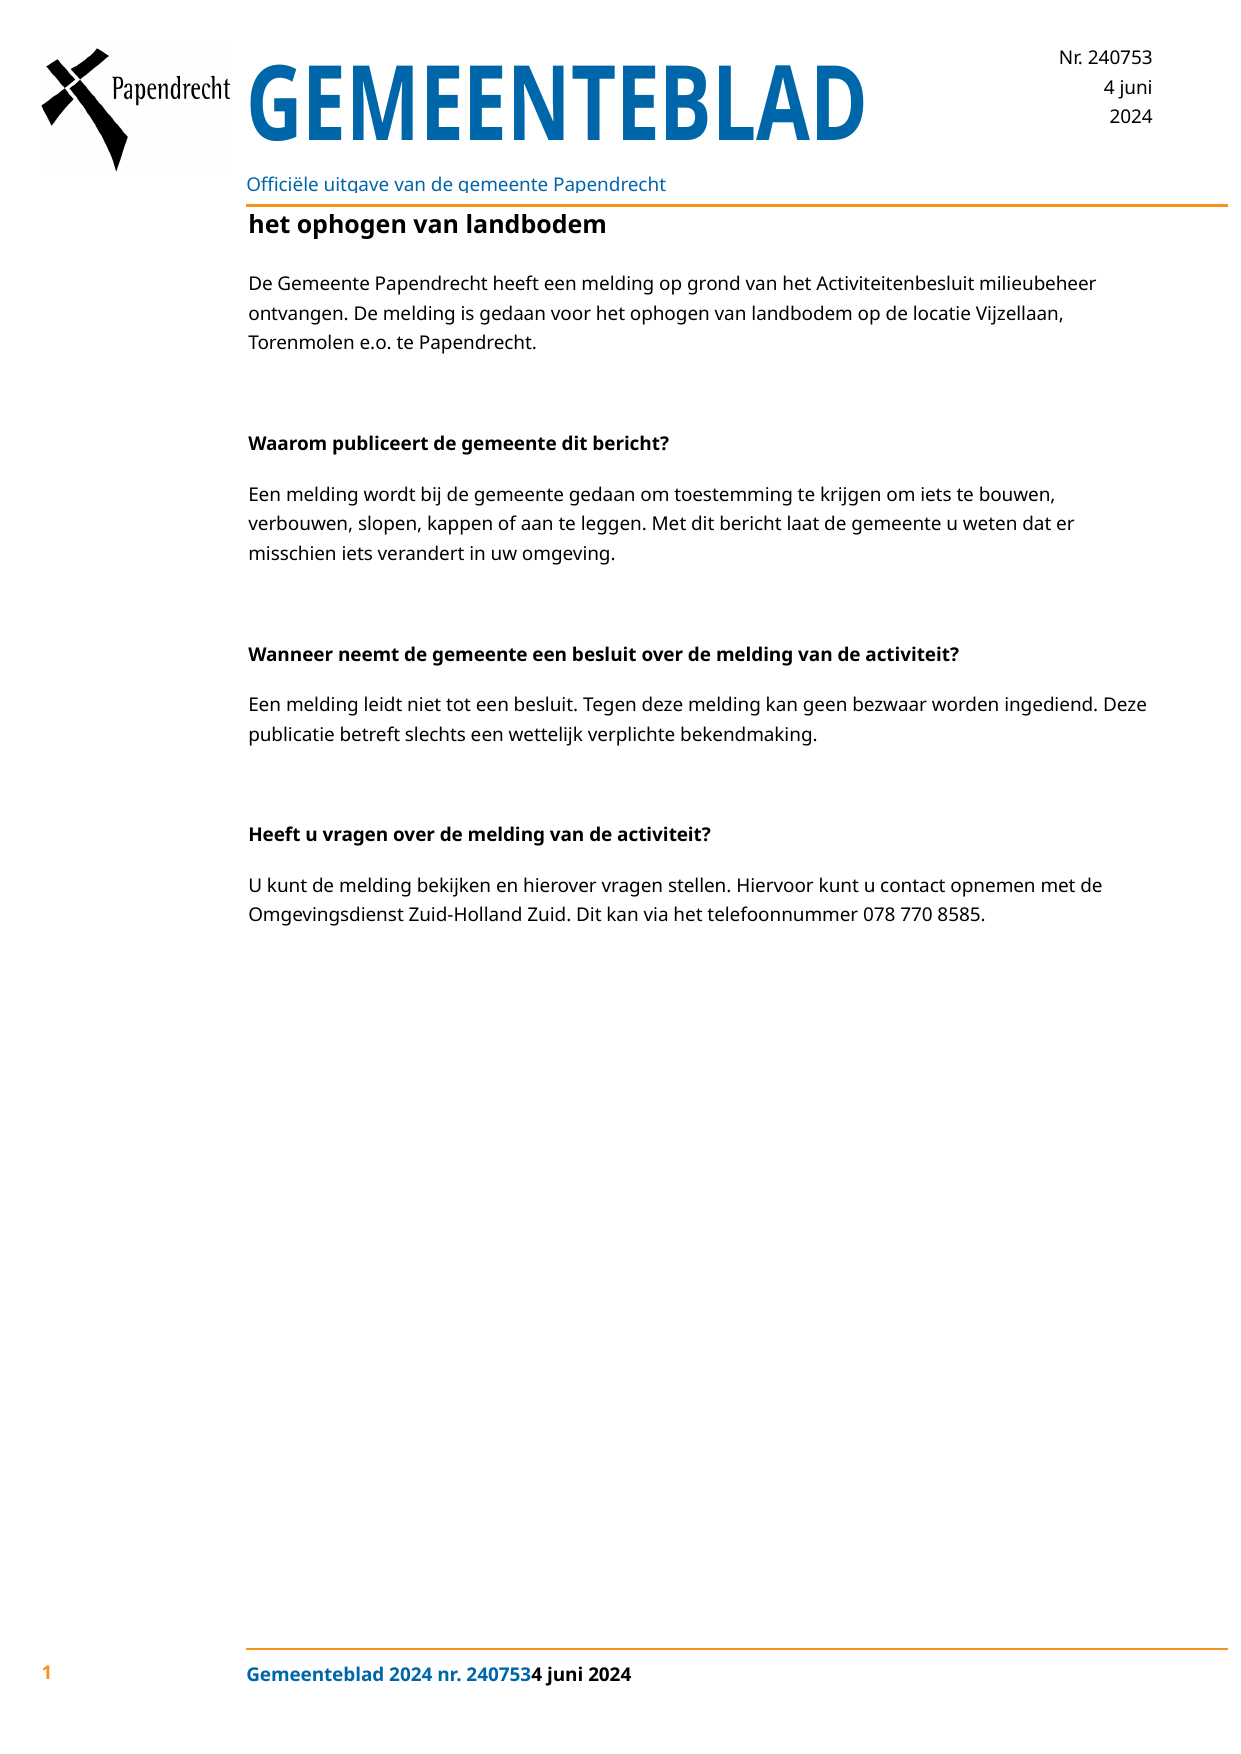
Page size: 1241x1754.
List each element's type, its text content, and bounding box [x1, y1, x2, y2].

text U kunt de melding bekijken en hierover vragen stellen. Hiervoor kunt u contact opnemen met de Omgevingsdienst Zuid-Holland Zuid. Dit kan via het telefoonnummer 078 770 8585. [248, 872, 1152, 927]
text Heeft u vragen over de melding van de activiteit? [248, 822, 1152, 847]
picture [41, 47, 231, 172]
text Wanneer neemt de gemeente een besluit over de melding van de activiteit? [248, 641, 1152, 666]
text Een melding wordt bij de gemeente gedaan om toestemming te krijgen om iets te bouwen, verbouwen, slopen, kappen of aan te leggen. Met dit bericht laat de gemeente u weten dat er misschien iets verandert in uw omgeving. [248, 481, 1152, 566]
text Een melding leidt niet tot een besluit. Tegen deze melding kan geen bezwaar worden ingediend. Deze publicatie betreft slechts een wettelijk verplichte bekendmaking. [248, 691, 1152, 746]
text De Gemeente Papendrecht heeft een melding op grond van het Activiteitenbesluit milieubeheer ontvangen. De melding is gedaan voor het ophogen van landbodem op de locatie Vijzellaan, Torenmolen e.o. te Papendrecht. [248, 270, 1152, 355]
text Waarom publiceert de gemeente dit bericht? [248, 430, 1152, 456]
text het ophogen van landbodem [248, 207, 1152, 241]
